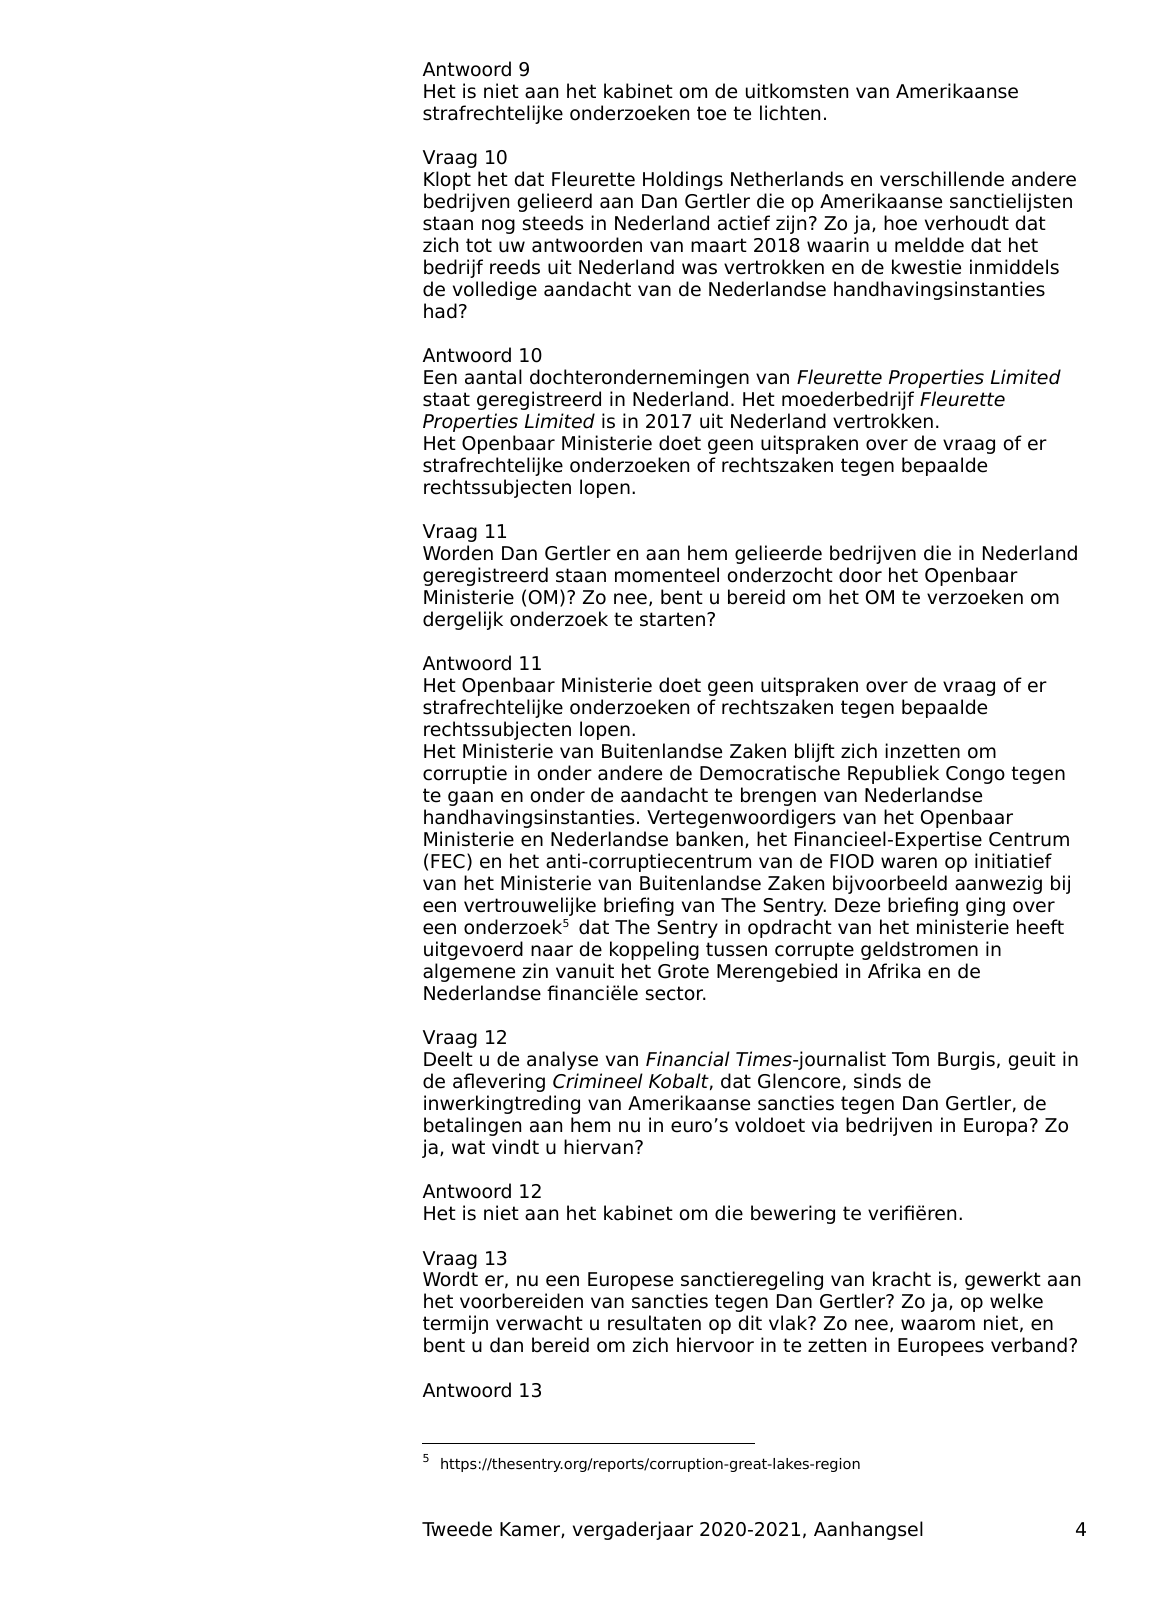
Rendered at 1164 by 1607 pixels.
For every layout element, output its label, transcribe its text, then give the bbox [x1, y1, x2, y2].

text Het is niet aan het kabinet om die bewering te verifiëren. [422, 1203, 1087, 1225]
text Het Openbaar Ministerie doet geen uitspraken over de vraag of er strafrechtelijke onderzoeken of rechtszaken tegen bepaalde rechtssubjecten lopen. [422, 675, 1087, 741]
text Antwoord 9 [422, 59, 1087, 81]
text Antwoord 11 [422, 653, 1087, 675]
text Antwoord 13 [422, 1379, 1087, 1401]
text Een aantal dochterondernemingen van Fleurette Properties Limited staat geregistreerd in Nederland. Het moederbedrijf Fleurette Properties Limited is in 2017 uit Nederland vertrokken. [422, 367, 1087, 433]
text Het Openbaar Ministerie doet geen uitspraken over de vraag of er strafrechtelijke onderzoeken of rechtszaken tegen bepaalde rechtssubjecten lopen. [422, 433, 1087, 499]
text Worden Dan Gertler en aan hem gelieerde bedrijven die in Nederland geregistreerd staan momenteel onderzocht door het Openbaar Ministerie (OM)? Zo nee, bent u bereid om het OM te verzoeken om dergelijk onderzoek te starten? [422, 543, 1087, 631]
text Vraag 13 [422, 1247, 1087, 1269]
text Antwoord 10 [422, 345, 1087, 367]
text https://thesentry.org/reports/corruption-great-lakes-region [422, 1452, 1087, 1474]
text Vraag 10 [422, 147, 1087, 169]
text Wordt er, nu een Europese sanctieregeling van kracht is, gewerkt aan het voorbereiden van sancties tegen Dan Gertler? Zo ja, op welke termijn verwacht u resultaten op dit vlak? Zo nee, waarom niet, en bent u dan bereid om zich hiervoor in te zetten in Europees verband? [422, 1269, 1087, 1357]
text Het is niet aan het kabinet om de uitkomsten van Amerikaanse strafrechtelijke onderzoeken toe te lichten. [422, 81, 1087, 125]
text Vraag 11 [422, 521, 1087, 543]
text Het Ministerie van Buitenlandse Zaken blijft zich inzetten om corruptie in onder andere de Democratische Republiek Congo tegen te gaan en onder de aandacht te brengen van Nederlandse handhavingsinstanties. Vertegenwoordigers van het Openbaar Ministerie en Nederlandse banken, het Financieel-Expertise Centrum (FEC) en het anti-corruptiecentrum van de FIOD waren op initiatief van het Ministerie van Buitenlandse Zaken bijvoorbeeld aanwezig bij een vertrouwelijke briefing van The Sentry. Deze briefing ging over een onderzoek dat The Sentry in opdracht van het ministerie heeft uitgevoerd naar de koppeling tussen corrupte geldstromen in algemene zin vanuit het Grote Merengebied in Afrika en de Nederlandse financiële sector. [422, 741, 1087, 1005]
text Deelt u de analyse van Financial Times-journalist Tom Burgis, geuit in de aflevering Crimineel Kobalt, dat Glencore, sinds de inwerkingtreding van Amerikaanse sancties tegen Dan Gertler, de betalingen aan hem nu in euro’s voldoet via bedrijven in Europa? Zo ja, wat vindt u hiervan? [422, 1049, 1087, 1159]
text Antwoord 12 [422, 1181, 1087, 1203]
text Klopt het dat Fleurette Holdings Netherlands en verschillende andere bedrijven gelieerd aan Dan Gertler die op Amerikaanse sanctielijsten staan nog steeds in Nederland actief zijn? Zo ja, hoe verhoudt dat zich tot uw antwoorden van maart 2018 waarin u meldde dat het bedrijf reeds uit Nederland was vertrokken en de kwestie inmiddels de volledige aandacht van de Nederlandse handhavingsinstanties had? [422, 169, 1087, 323]
text Vraag 12 [422, 1027, 1087, 1049]
